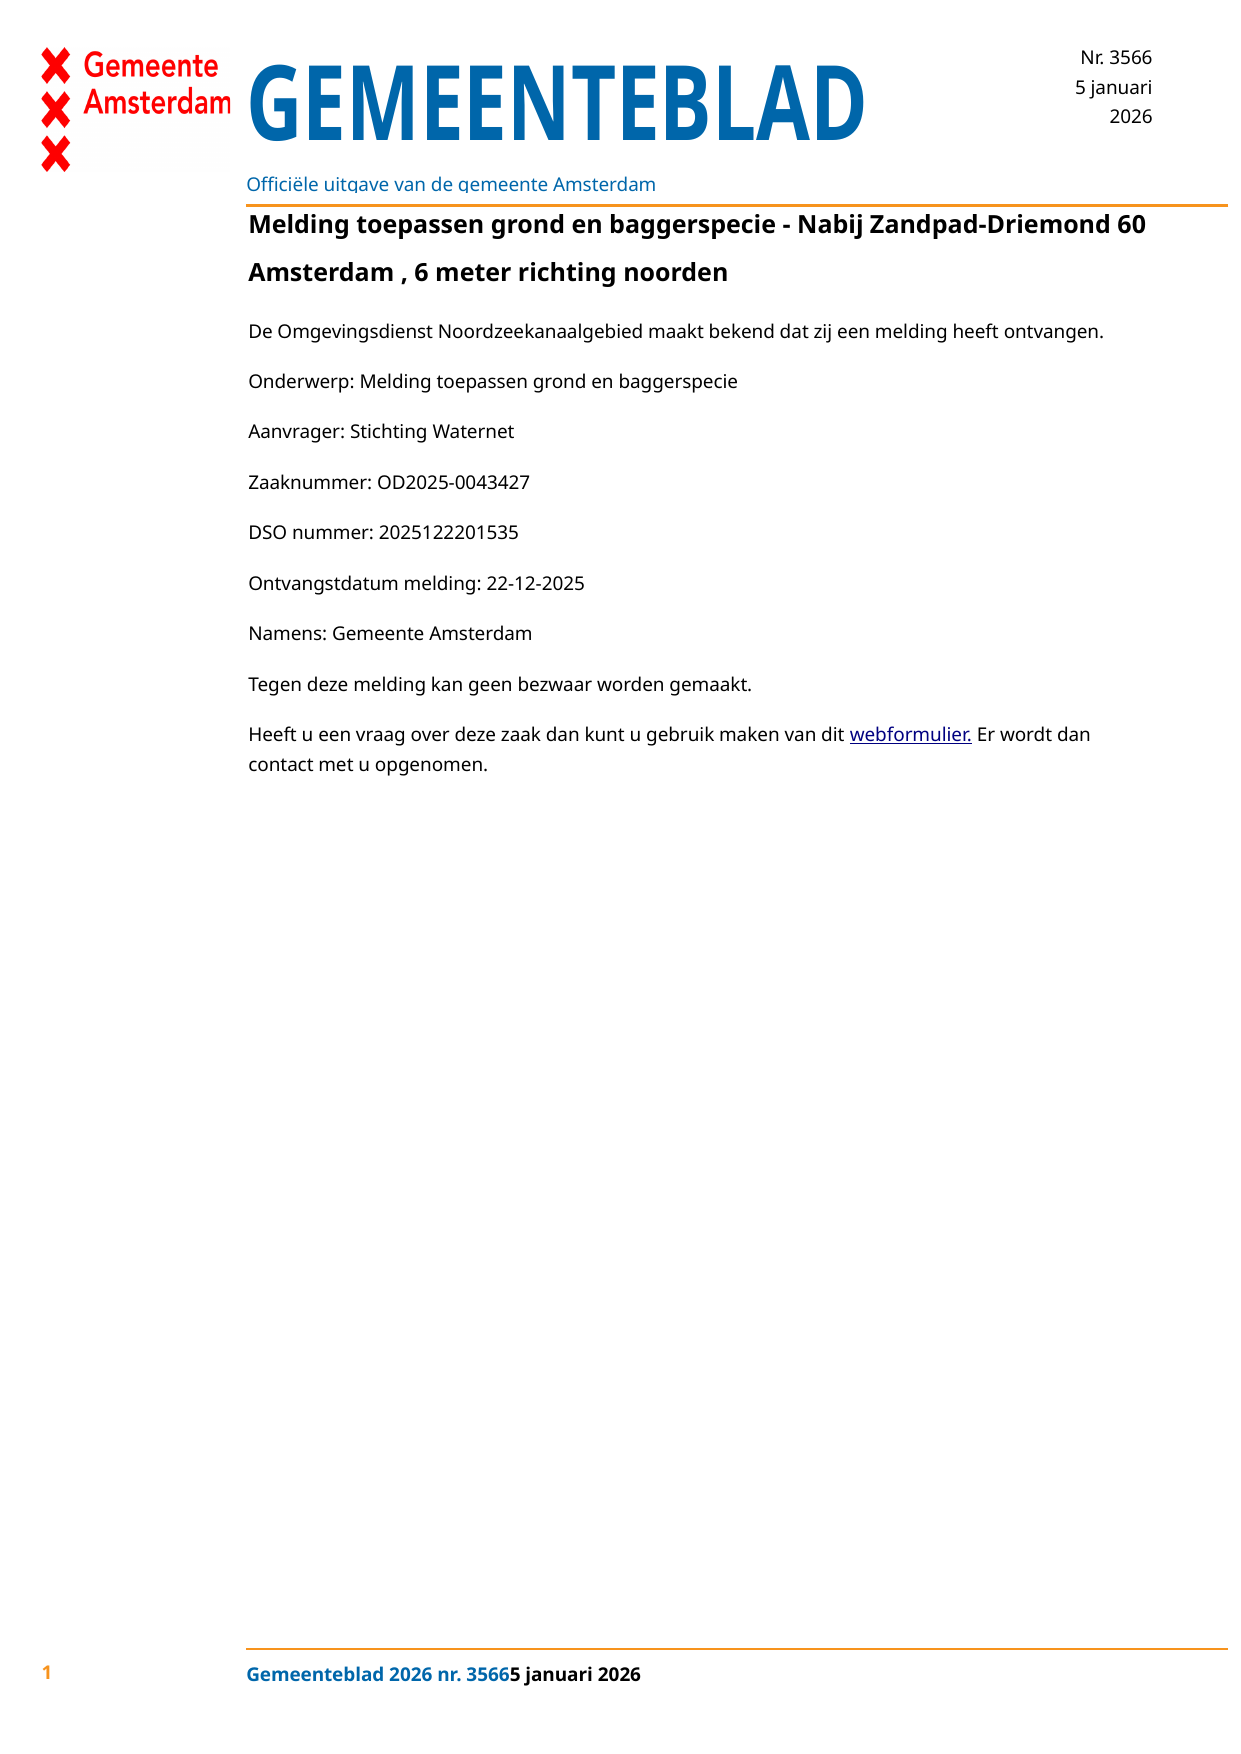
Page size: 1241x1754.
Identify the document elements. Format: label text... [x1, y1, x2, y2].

text Namens: Gemeente Amsterdam [248, 620, 1152, 646]
text Onderwerp: Melding toepassen grond en baggerspecie [248, 368, 1152, 394]
text De Omgevingsdienst Noordzeekanaalgebied maakt bekend dat zij een melding heeft ontvangen. [248, 318, 1152, 344]
text Ontvangstdatum melding: 22-12-2025 [248, 570, 1152, 596]
text Melding toepassen grond en baggerspecie - Nabij Zandpad-Driemond 60 Amsterdam , 6 meter richting noorden [248, 207, 1152, 288]
text Heeft u een vraag over deze zaak dan kunt u gebruik maken van dit webformulier. Er wordt dan contact met u opgenomen. [248, 721, 1152, 777]
text DSO nummer: 2025122201535 [248, 519, 1152, 545]
text Tegen deze melding kan geen bezwaar worden gemaakt. [248, 671, 1152, 697]
text Zaaknummer: OD2025-0043427 [248, 469, 1152, 495]
picture [41, 47, 231, 172]
text Aanvrager: Stichting Waternet [248, 419, 1152, 444]
